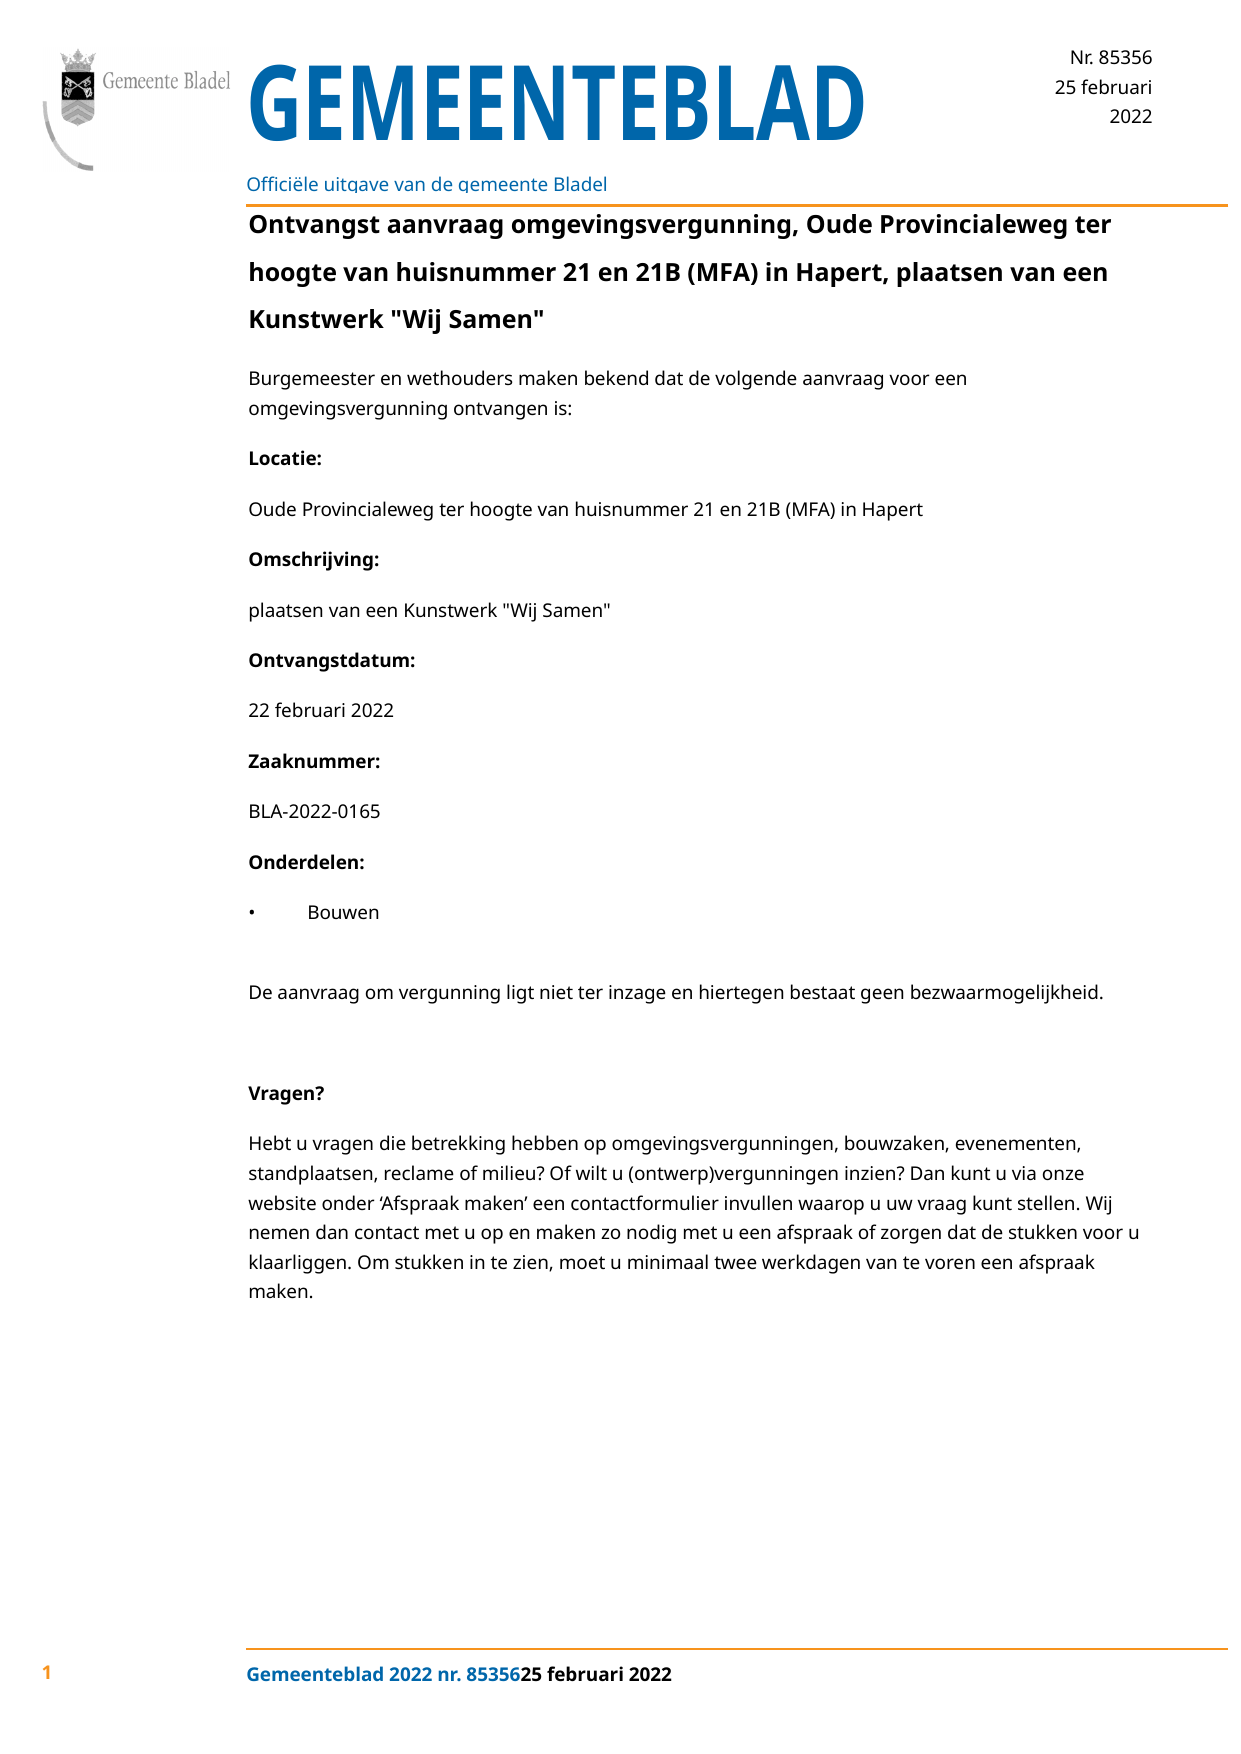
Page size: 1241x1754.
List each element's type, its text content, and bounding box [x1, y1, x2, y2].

text Omschrijving: [248, 546, 1152, 572]
text De aanvraag om vergunning ligt niet ter inzage en hiertegen bestaat geen bezwaarmogelijkheid. [248, 979, 1152, 1005]
text Oude Provincialeweg ter hoogte van huisnummer 21 en 21B (MFA) in Hapert [248, 496, 1152, 522]
picture [41, 47, 231, 172]
text Hebt u vragen die betrekking hebben op omgevingsvergunningen, bouwzaken, evenementen, standplaatsen, reclame of milieu? Of wilt u (ontwerp)vergunningen inzien? Dan kunt u via onze website onder ‘Afspraak maken’ een contactformulier invullen waarop u uw vraag kunt stellen. Wij nemen dan contact met u op en maken zo nodig met u een afspraak of zorgen dat de stukken voor u klaarliggen. Om stukken in te zien, moet u minimaal twee werkdagen van te voren een afspraak maken. [248, 1131, 1152, 1304]
text plaatsen van een Kunstwerk "Wij Samen" [248, 597, 1152, 622]
text Onderdelen: [248, 849, 1152, 874]
text Vragen? [248, 1080, 1152, 1106]
text Burgemeester en wethouders maken bekend dat de volgende aanvraag voor een omgevingsvergunning ontvangen is: [248, 366, 1152, 421]
list Bouwen [248, 899, 1152, 925]
text 22 februari 2022 [248, 698, 1152, 723]
text Zaaknummer: [248, 748, 1152, 774]
text BLA-2022-0165 [248, 798, 1152, 824]
text Locatie: [248, 446, 1152, 471]
text Ontvangst aanvraag omgevingsvergunning, Oude Provincialeweg ter hoogte van huisnummer 21 en 21B (MFA) in Hapert, plaatsen van een Kunstwerk "Wij Samen" [248, 207, 1152, 336]
text Ontvangstdatum: [248, 647, 1152, 673]
